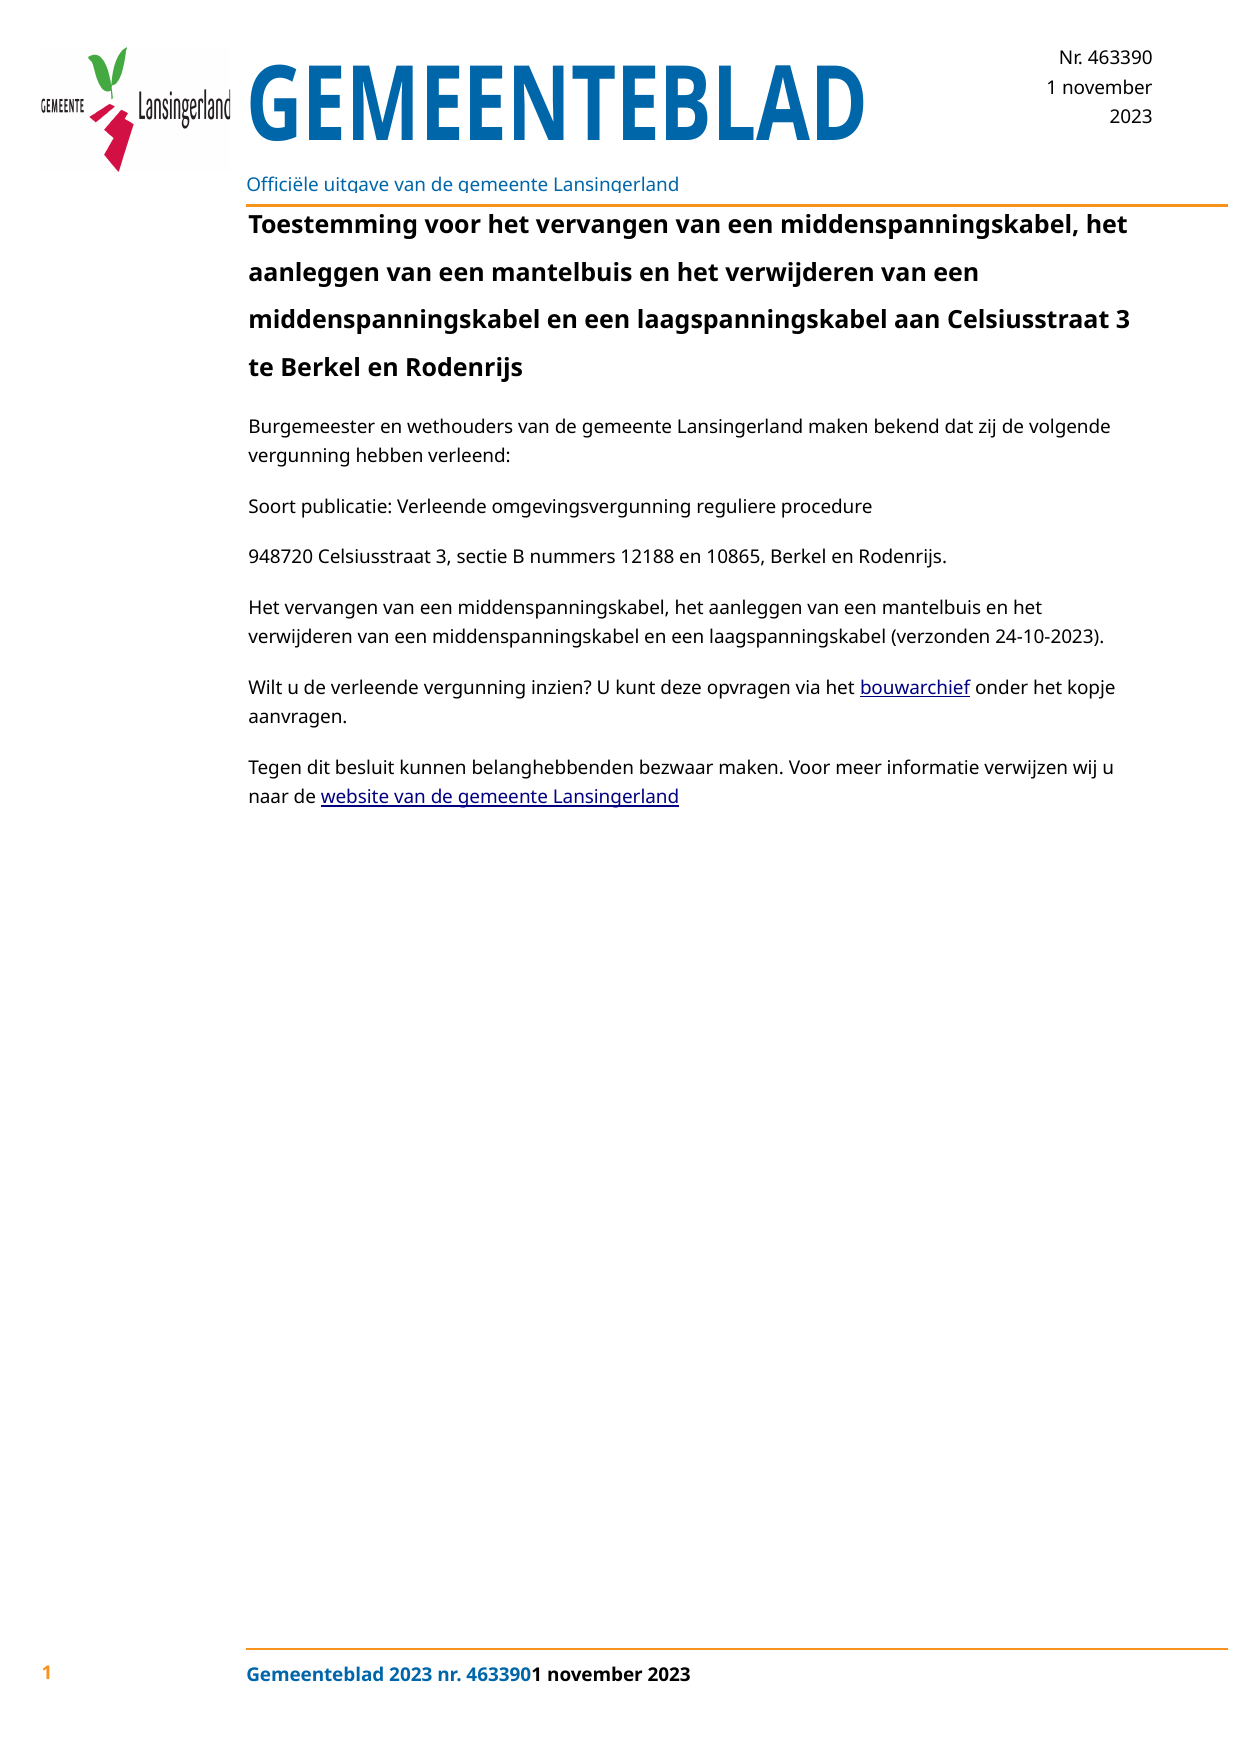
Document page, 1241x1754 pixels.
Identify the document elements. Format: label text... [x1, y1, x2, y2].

text Burgemeester en wethouders van de gemeente Lansingerland maken bekend dat zij de volgende vergunning hebben verleend: [248, 413, 1152, 468]
text Tegen dit besluit kunnen belanghebbenden bezwaar maken. Voor meer informatie verwijzen wij u naar de website van de gemeente Lansingerland [248, 754, 1152, 809]
text Soort publicatie: Verleende omgevingsvergunning reguliere procedure [248, 493, 1152, 519]
text Toestemming voor het vervangen van een middenspanningskabel, het aanleggen van een mantelbuis en het verwijderen van een middenspanningskabel en een laagspanningskabel aan Celsiusstraat 3 te Berkel en Rodenrijs [248, 207, 1152, 384]
text Het vervangen van een middenspanningskabel, het aanleggen van een mantelbuis en het verwijderen van een middenspanningskabel en een laagspanningskabel (verzonden 24-10-2023). [248, 594, 1152, 649]
text Wilt u de verleende vergunning inzien? U kunt deze opvragen via het bouwarchief onder het kopje aanvragen. [248, 674, 1152, 729]
picture [41, 47, 231, 172]
text 948720 Celsiusstraat 3, sectie B nummers 12188 en 10865, Berkel en Rodenrijs. [248, 543, 1152, 569]
